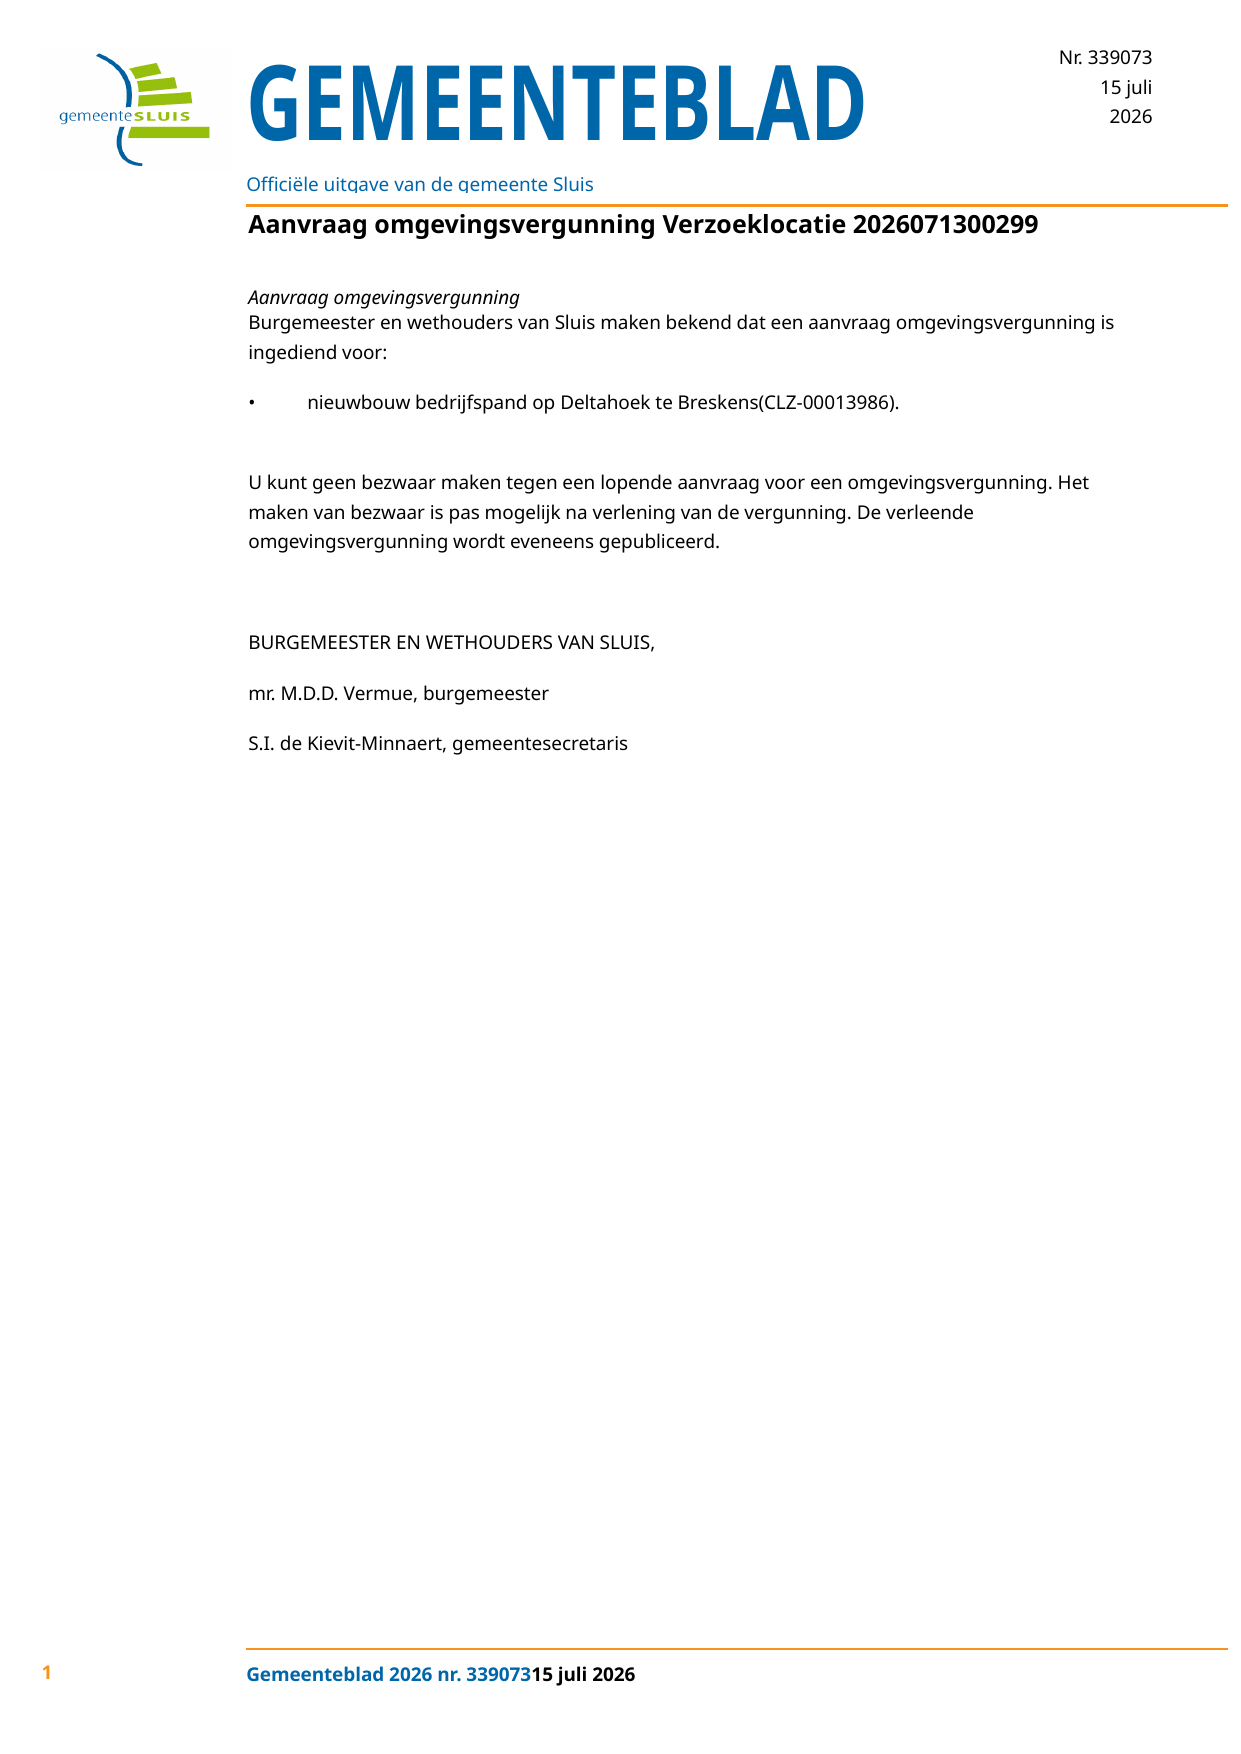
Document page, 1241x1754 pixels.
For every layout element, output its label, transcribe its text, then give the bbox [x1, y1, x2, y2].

text BURGEMEESTER EN WETHOUDERS VAN SLUIS, [248, 629, 1152, 655]
text U kunt geen bezwaar maken tegen een lopende aanvraag voor een omgevingsvergunning. Het maken van bezwaar is pas mogelijk na verlening van de vergunning. De verleende omgevingsvergunning wordt eveneens gepubliceerd. [248, 469, 1152, 554]
text Burgemeester en wethouders van Sluis maken bekend dat een aanvraag omgevingsvergunning is ingediend voor: [248, 309, 1152, 365]
text Aanvraag omgevingsvergunning Verzoeklocatie 2026071300299 [248, 207, 1152, 241]
list nieuwbouw bedrijfspand op Deltahoek te Breskens(CLZ-00013986). [248, 389, 1152, 415]
text S.I. de Kievit-Minnaert, gemeentesecretaris [248, 730, 1152, 756]
text mr. M.D.D. Vermue, burgemeester [248, 680, 1152, 706]
text Aanvraag omgevingsvergunning [248, 284, 1152, 309]
picture [41, 47, 231, 172]
